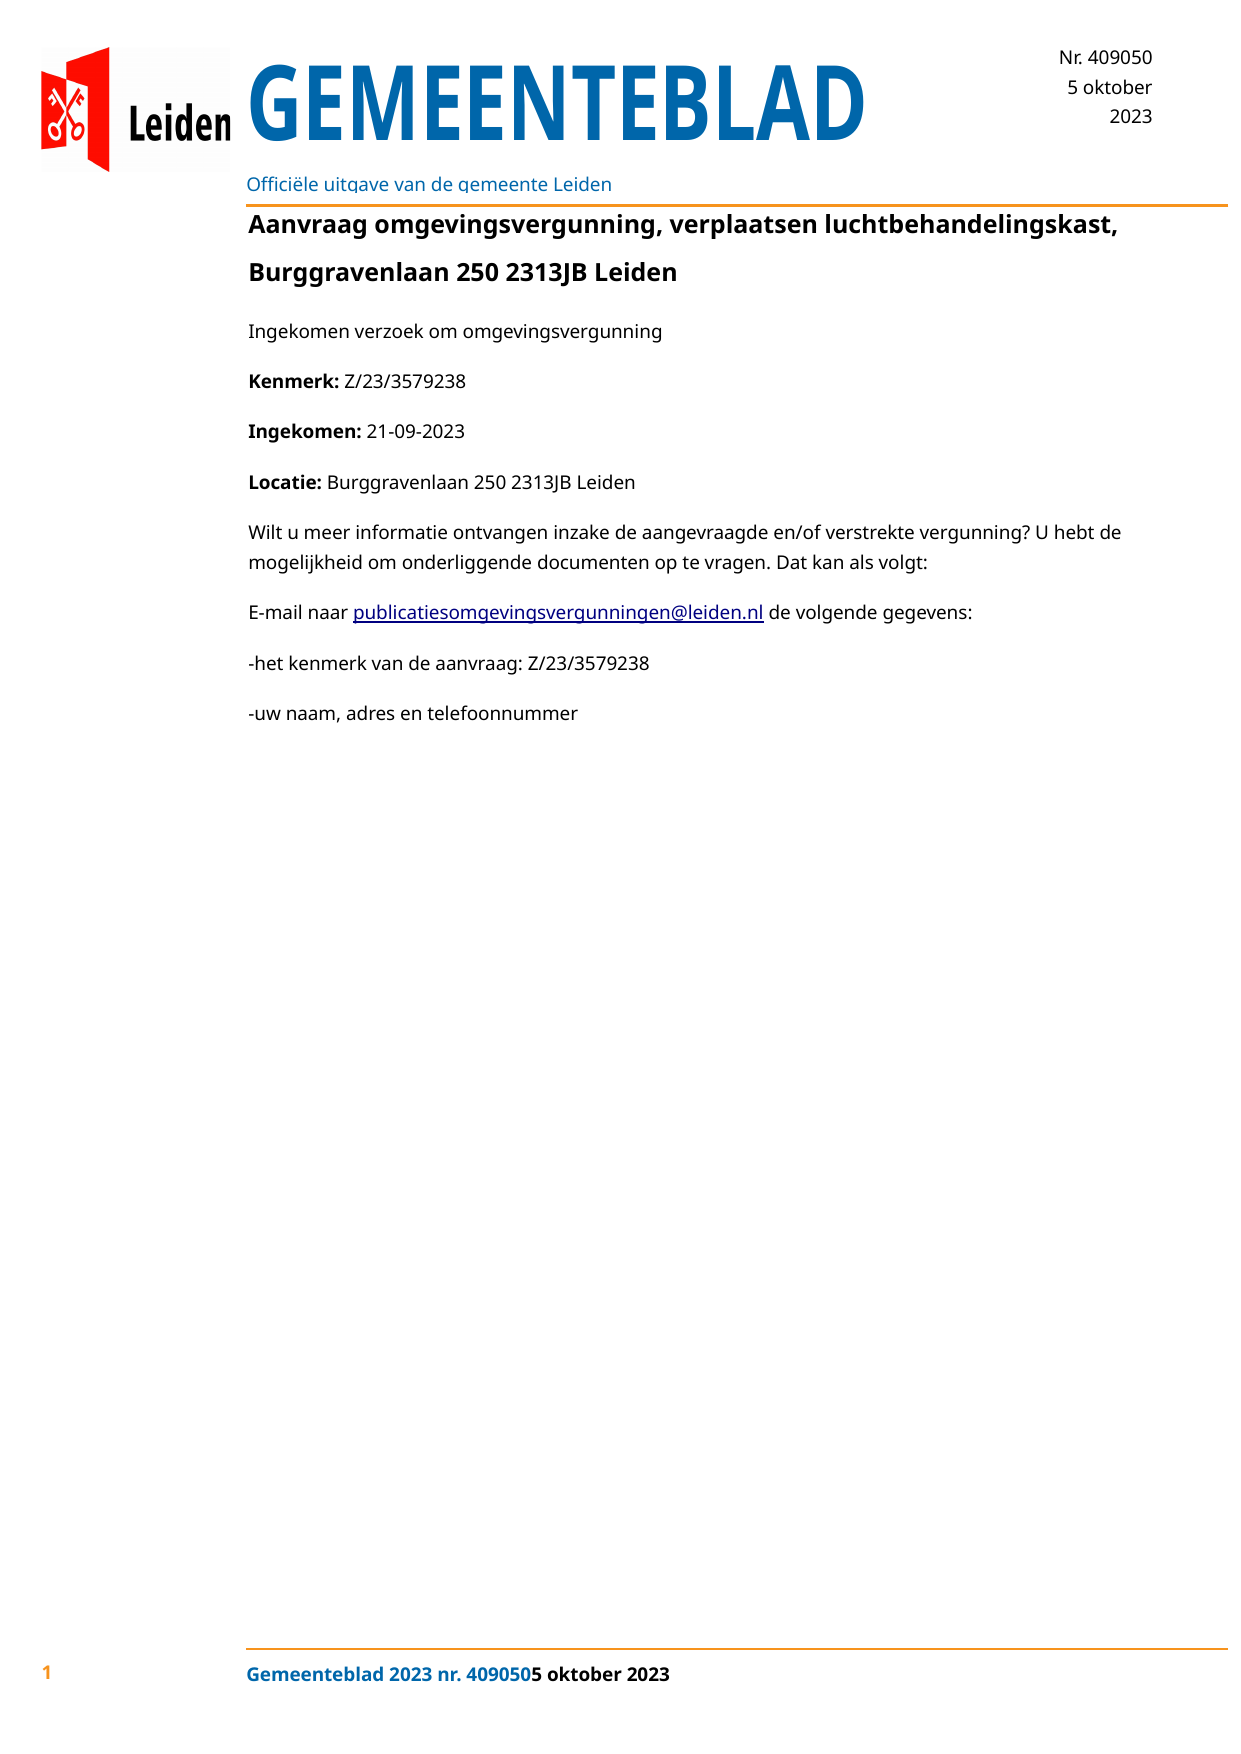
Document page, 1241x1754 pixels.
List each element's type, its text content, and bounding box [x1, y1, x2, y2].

text -uw naam, adres en telefoonnummer [248, 700, 1152, 726]
text Ingekomen verzoek om omgevingsvergunning [248, 318, 1152, 344]
text Aanvraag omgevingsvergunning, verplaatsen luchtbehandelingskast, Burggravenlaan 250 2313JB Leiden [248, 207, 1152, 288]
text -het kenmerk van de aanvraag: Z/23/3579238 [248, 650, 1152, 676]
text Kenmerk: Z/23/3579238 [248, 368, 1152, 394]
text Wilt u meer informatie ontvangen inzake de aangevraagde en/of verstrekte vergunning? U hebt de mogelijkheid om onderliggende documenten op te vragen. Dat kan als volgt: [248, 519, 1152, 575]
text E-mail naar publicatiesomgevingsvergunningen@leiden.nl de volgende gegevens: [248, 599, 1152, 625]
text Locatie: Burggravenlaan 250 2313JB Leiden [248, 469, 1152, 495]
picture [41, 47, 231, 172]
text Ingekomen: 21-09-2023 [248, 419, 1152, 444]
